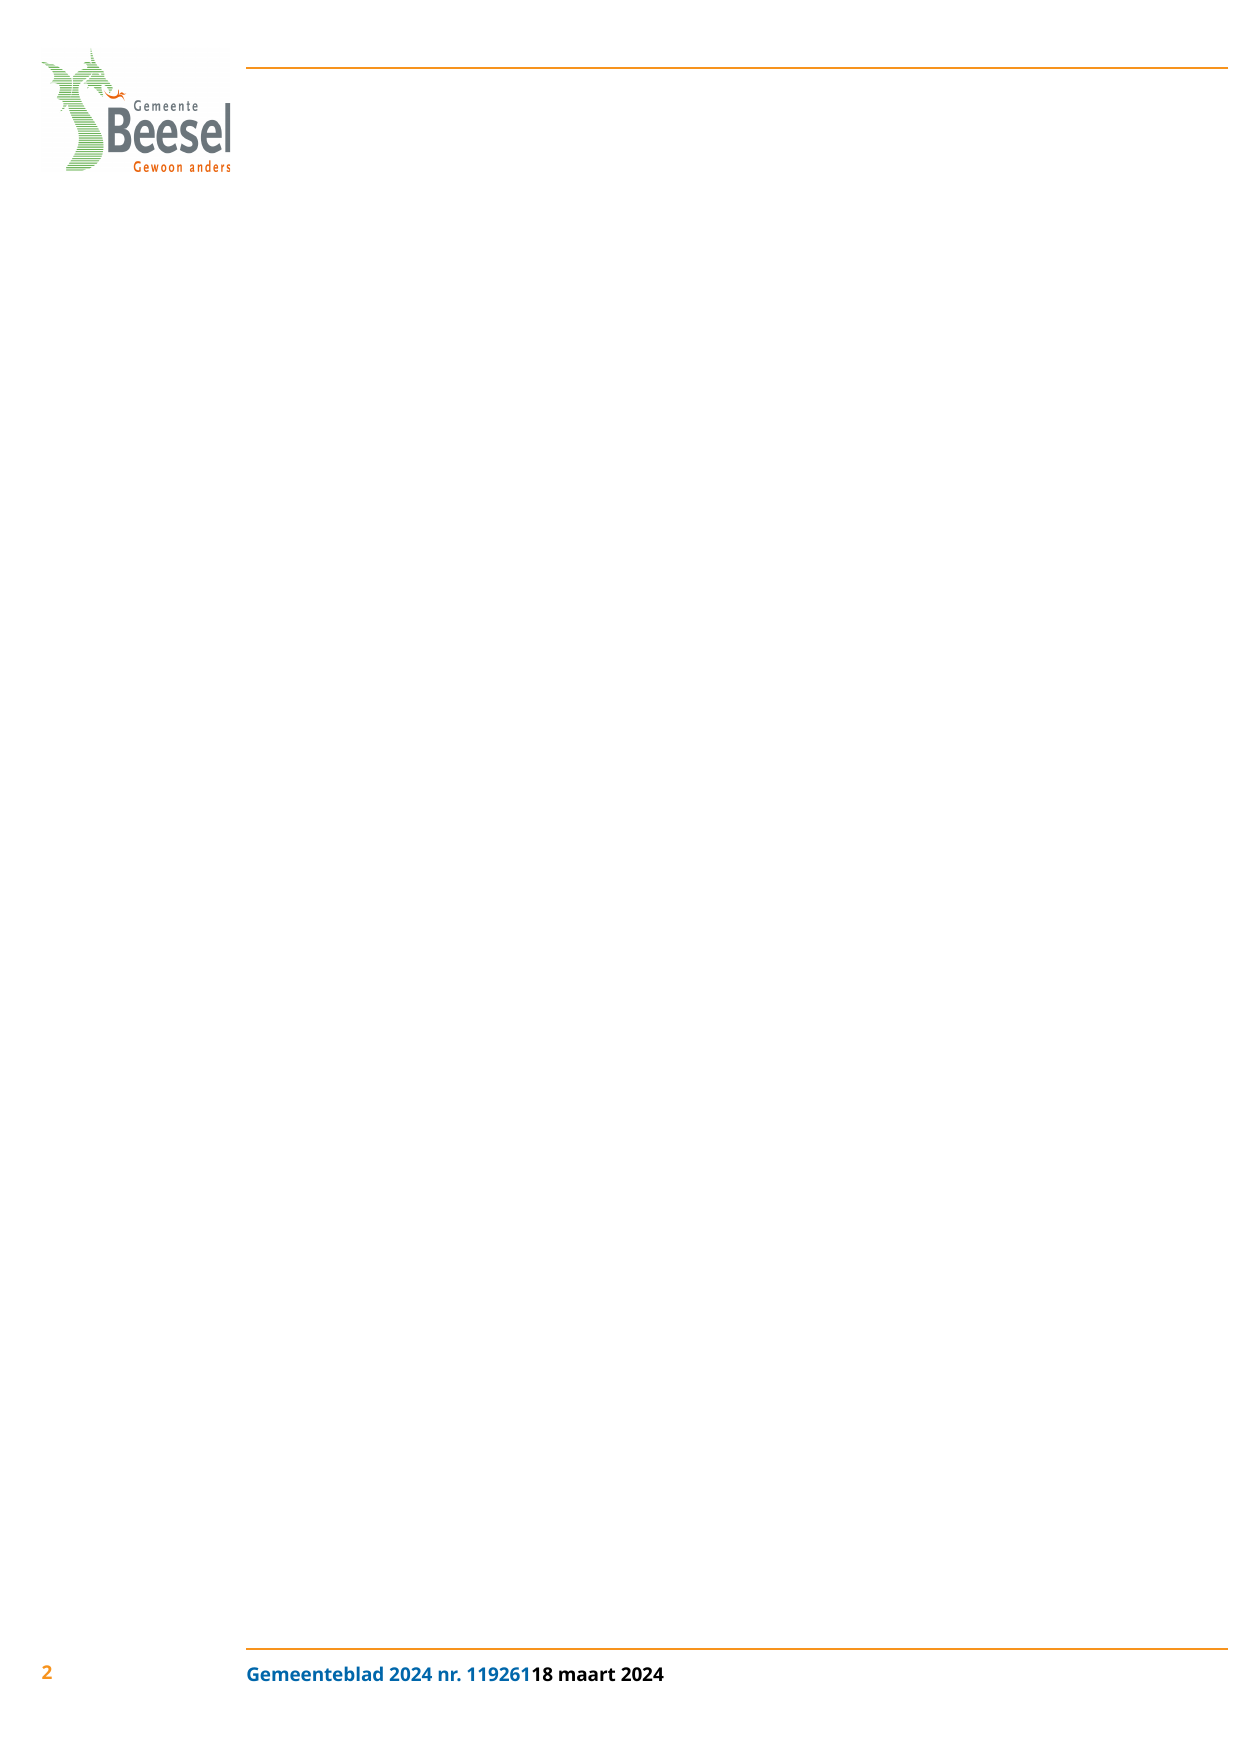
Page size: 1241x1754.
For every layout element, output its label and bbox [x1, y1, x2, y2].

picture [41, 47, 231, 172]
